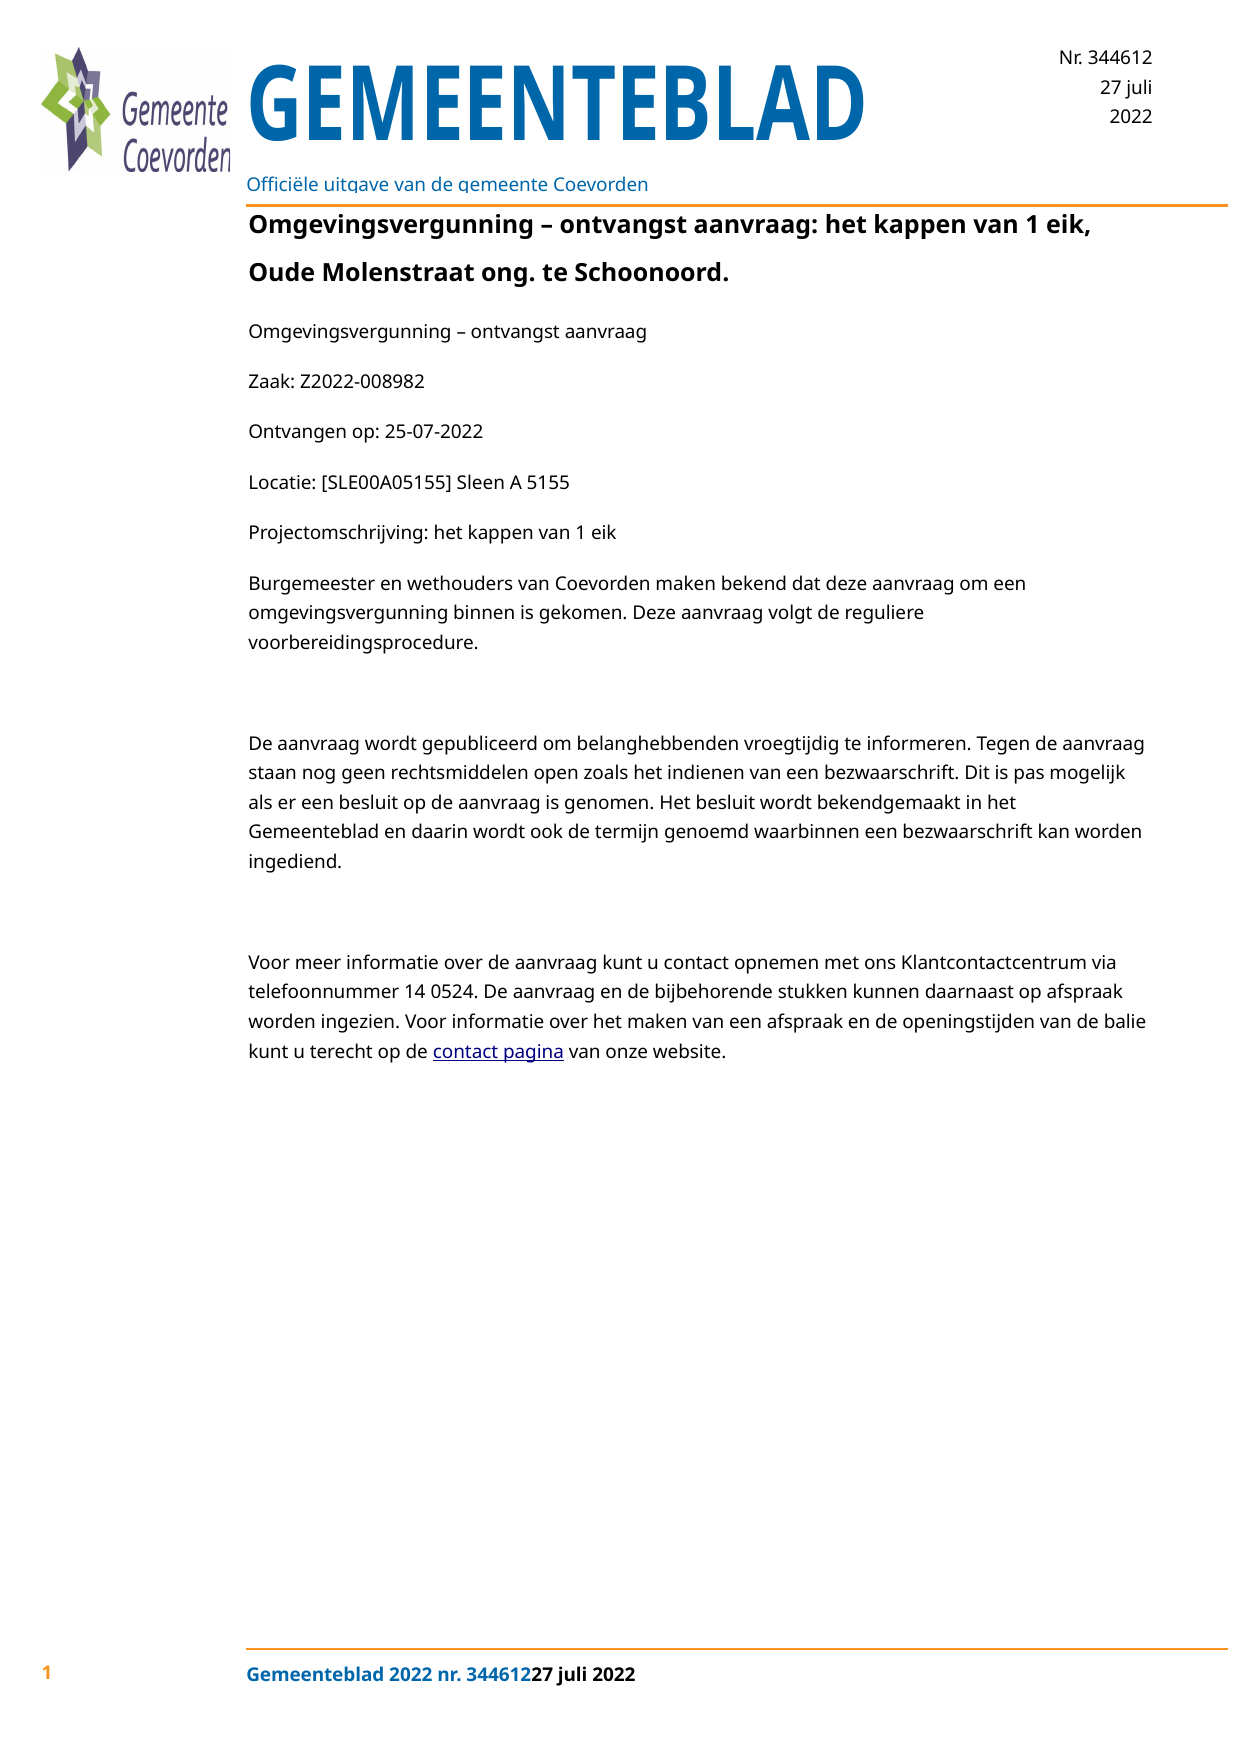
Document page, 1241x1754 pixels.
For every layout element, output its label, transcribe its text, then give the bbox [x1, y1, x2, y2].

text Ontvangen op: 25-07-2022 [248, 419, 1152, 444]
picture [41, 47, 231, 172]
text Locatie: [SLE00A05155] Sleen A 5155 [248, 469, 1152, 495]
text Omgevingsvergunning – ontvangst aanvraag: het kappen van 1 eik, Oude Molenstraat ong. te Schoonoord. [248, 207, 1152, 288]
text Projectomschrijving: het kappen van 1 eik [248, 519, 1152, 545]
text Voor meer informatie over de aanvraag kunt u contact opnemen met ons Klantcontactcentrum via telefoonnummer 14 0524. De aanvraag en de bijbehorende stukken kunnen daarnaast op afspraak worden ingezien. Voor informatie over het maken van een afspraak en de openingstijden van de balie kunt u terecht op de contact pagina van onze website. [248, 949, 1152, 1064]
text De aanvraag wordt gepubliceerd om belanghebbenden vroegtijdig te informeren. Tegen de aanvraag staan nog geen rechtsmiddelen open zoals het indienen van een bezwaarschrift. Dit is pas mogelijk als er een besluit op de aanvraag is genomen. Het besluit wordt bekendgemaakt in het Gemeenteblad en daarin wordt ook de termijn genoemd waarbinnen een bezwaarschrift kan worden ingediend. [248, 730, 1152, 874]
text Zaak: Z2022-008982 [248, 368, 1152, 394]
text Burgemeester en wethouders van Coevorden maken bekend dat deze aanvraag om een omgevingsvergunning binnen is gekomen. Deze aanvraag volgt de reguliere voorbereidingsprocedure. [248, 570, 1152, 655]
text Omgevingsvergunning – ontvangst aanvraag [248, 318, 1152, 344]
